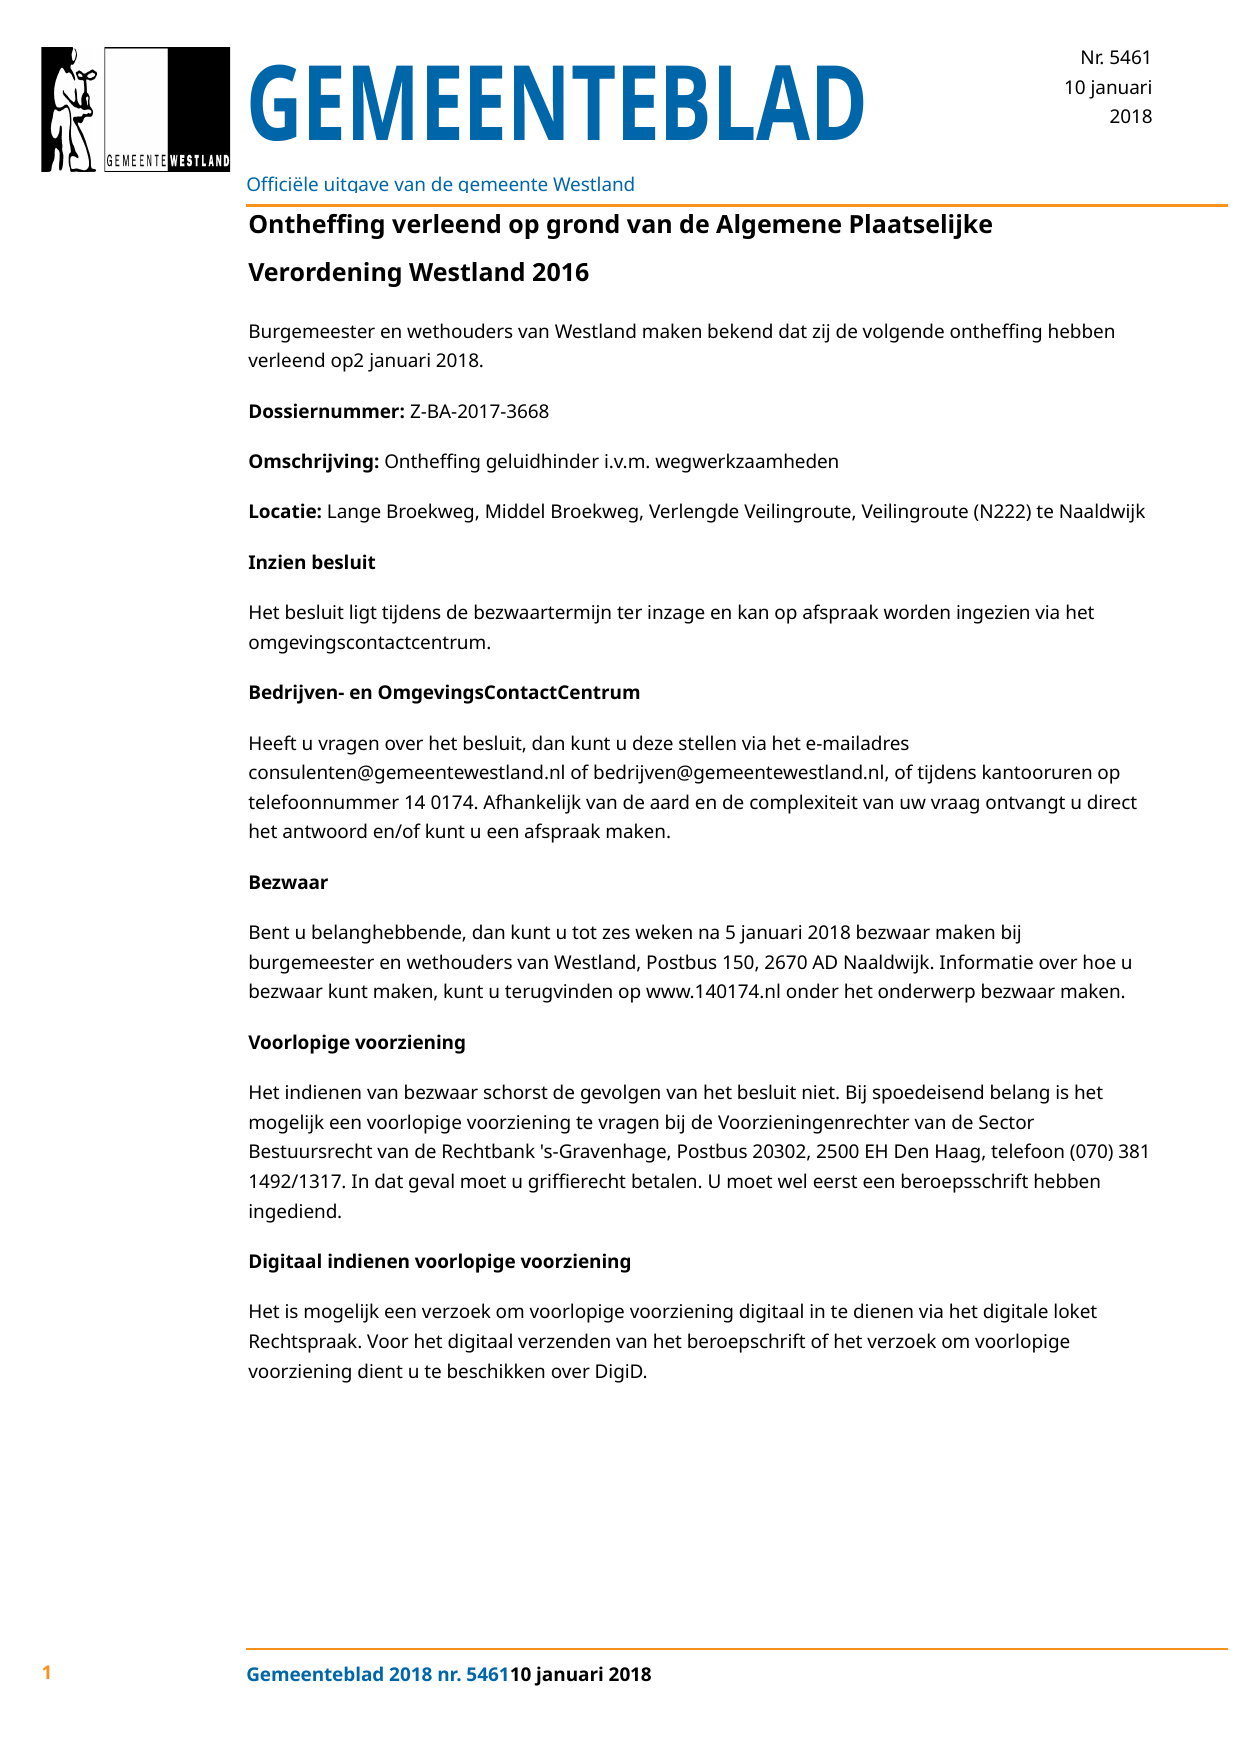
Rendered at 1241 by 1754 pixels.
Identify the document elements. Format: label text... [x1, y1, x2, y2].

text Het besluit ligt tijdens de bezwaartermijn ter inzage en kan op afspraak worden ingezien via het omgevingscontactcentrum. [248, 599, 1152, 655]
text Bent u belanghebbende, dan kunt u tot zes weken na 5 januari 2018 bezwaar maken bij burgemeester en wethouders van Westland, Postbus 150, 2670 AD Naaldwijk. Informatie over hoe u bezwaar kunt maken, kunt u terugvinden op www.140174.nl onder het onderwerp bezwaar maken. [248, 919, 1152, 1004]
text Inzien besluit [248, 549, 1152, 575]
text Voorlopige voorziening [248, 1029, 1152, 1055]
picture [41, 47, 231, 172]
text Locatie: Lange Broekweg, Middel Broekweg, Verlengde Veilingroute, Veilingroute (N222) te Naaldwijk [248, 499, 1152, 524]
text Het indienen van bezwaar schorst de gevolgen van het besluit niet. Bij spoedeisend belang is het mogelijk een voorlopige voorziening te vragen bij de Voorzieningenrechter van de Sector Bestuursrecht van de Rechtbank 's-Gravenhage, Postbus 20302, 2500 EH Den Haag, telefoon (070) 381 1492/1317. In dat geval moet u griffierecht betalen. U moet wel eerst een beroepsschrift hebben ingediend. [248, 1079, 1152, 1224]
text Bezwaar [248, 869, 1152, 895]
text Dossiernummer: Z-BA-2017-3668 [248, 398, 1152, 424]
text Het is mogelijk een verzoek om voorlopige voorziening digitaal in te dienen via het digitale loket Rechtspraak. Voor het digitaal verzenden van het beroepschrift of het verzoek om voorlopige voorziening dient u te beschikken over DigiD. [248, 1299, 1152, 1384]
text Omschrijving: Ontheffing geluidhinder i.v.m. wegwerkzaamheden [248, 448, 1152, 474]
text Ontheffing verleend op grond van de Algemene Plaatselijke Verordening Westland 2016 [248, 207, 1152, 288]
text Heeft u vragen over het besluit, dan kunt u deze stellen via het e-mailadres consulenten@gemeentewestland.nl of bedrijven@gemeentewestland.nl, of tijdens kantooruren op telefoonnummer 14 0174. Afhankelijk van de aard en de complexiteit van uw vraag ontvangt u direct het antwoord en/of kunt u een afspraak maken. [248, 730, 1152, 844]
text Digitaal indienen voorlopige voorziening [248, 1248, 1152, 1274]
text Bedrijven- en OmgevingsContactCentrum [248, 679, 1152, 705]
text Burgemeester en wethouders van Westland maken bekend dat zij de volgende ontheffing hebben verleend op2 januari 2018. [248, 318, 1152, 373]
